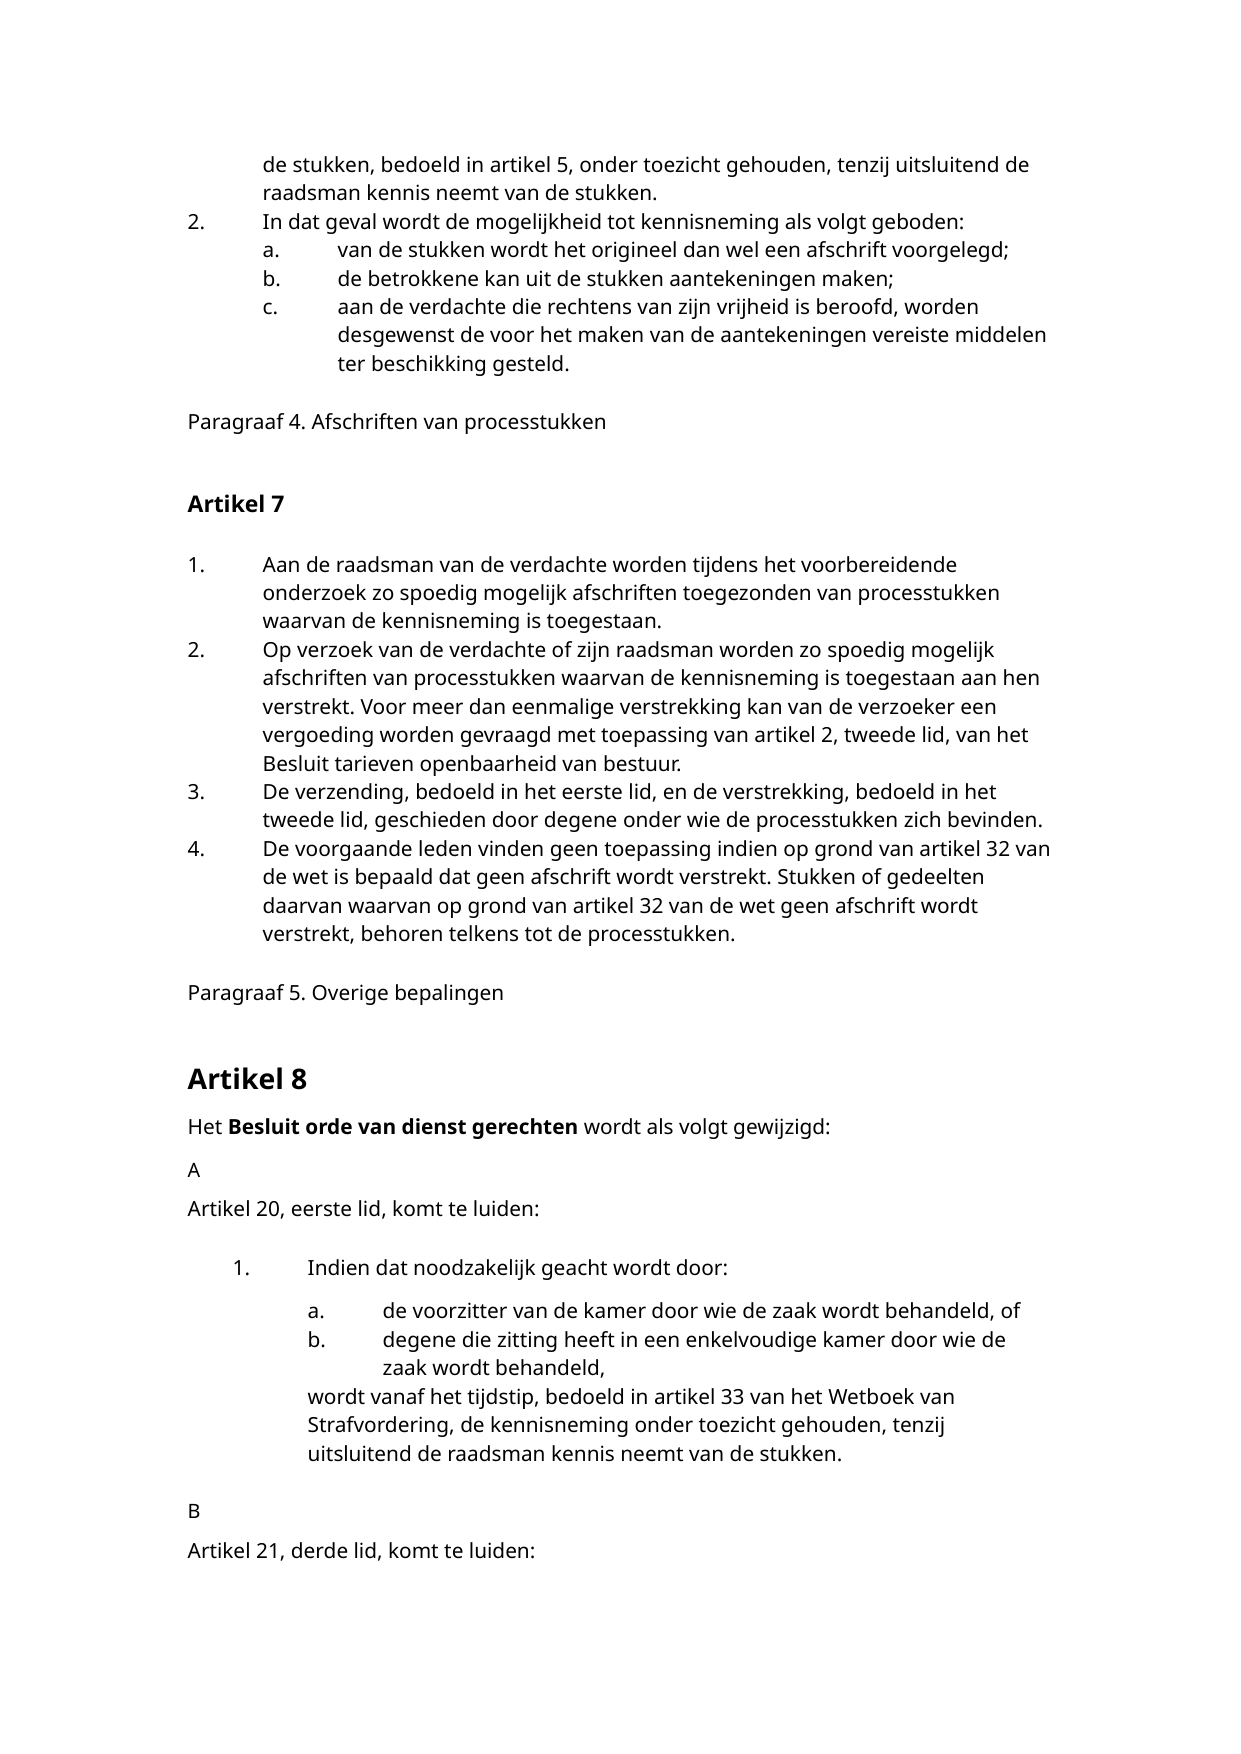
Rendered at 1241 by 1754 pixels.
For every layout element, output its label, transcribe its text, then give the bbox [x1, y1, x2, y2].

subtitle Artikel 8 [187, 1059, 1053, 1097]
text B [187, 1497, 1053, 1524]
list de betrokkene kan uit de stukken aantekeningen maken; [262, 264, 1053, 292]
list van de stukken wordt het origineel dan wel een afschrift voorgelegd; [262, 235, 1053, 264]
list In dat geval wordt de mogelijkheid tot kennisneming als volgt geboden: [187, 207, 1053, 235]
list Aan de raadsman van de verdachte worden tijdens het voorbereidende onderzoek zo spoedig mogelijk afschriften toegezonden van processtukken waarvan de kennisneming is toegestaan. [187, 550, 1053, 635]
list aan de verdachte die rechtens van zijn vrijheid is beroofd, worden desgewenst de voor het maken van de aantekeningen vereiste middelen ter beschikking gesteld. [262, 292, 1053, 377]
list Indien dat noodzakelijk geacht wordt door: [232, 1253, 1053, 1281]
list de stukken, bedoeld in artikel 5, onder toezicht gehouden, tenzij uitsluitend de raadsman kennis neemt van de stukken. [187, 150, 1053, 207]
list Op verzoek van de verdachte of zijn raadsman worden zo spoedig mogelijk afschriften van processtukken waarvan de kennisneming is toegestaan aan hen verstrekt. Voor meer dan eenmalige verstrekking kan van de verzoeker een vergoeding worden gevraagd met toepassing van artikel 2, tweede lid, van het Besluit tarieven openbaarheid van bestuur. [187, 635, 1053, 777]
list de voorzitter van de kamer door wie de zaak wordt behandeld, of [307, 1296, 1053, 1325]
list degene die zitting heeft in een enkelvoudige kamer door wie de zaak wordt behandeld, [307, 1325, 1053, 1382]
subtitle Paragraaf 4. Afschriften van processtukken [187, 407, 1053, 436]
list De verzending, bedoeld in het eerste lid, en de verstrekking, bedoeld in het tweede lid, geschieden door degene onder wie de processtukken zich bevinden. [187, 777, 1053, 834]
text Artikel 20, eerste lid, komt te luiden: [187, 1194, 1053, 1223]
text Het Besluit orde van dienst gerechten wordt als volgt gewijzigd: [187, 1112, 1053, 1141]
text Artikel 21, derde lid, komt te luiden: [187, 1536, 1053, 1564]
list wordt vanaf het tijdstip, bedoeld in artikel 33 van het Wetboek van Strafvordering, de kennisneming onder toezicht gehouden, tenzij uitsluitend de raadsman kennis neemt van de stukken. [232, 1382, 1053, 1467]
list De voorgaande leden vinden geen toepassing indien op grond van artikel 32 van de wet is bepaald dat geen afschrift wordt verstrekt. Stukken of gedeelten daarvan waarvan op grond van artikel 32 van de wet geen afschrift wordt verstrekt, behoren telkens tot de processtukken. [187, 834, 1053, 948]
subtitle Paragraaf 5. Overige bepalingen [187, 978, 1053, 1006]
subtitle Artikel 7 [187, 488, 1053, 520]
text A [187, 1156, 1053, 1183]
